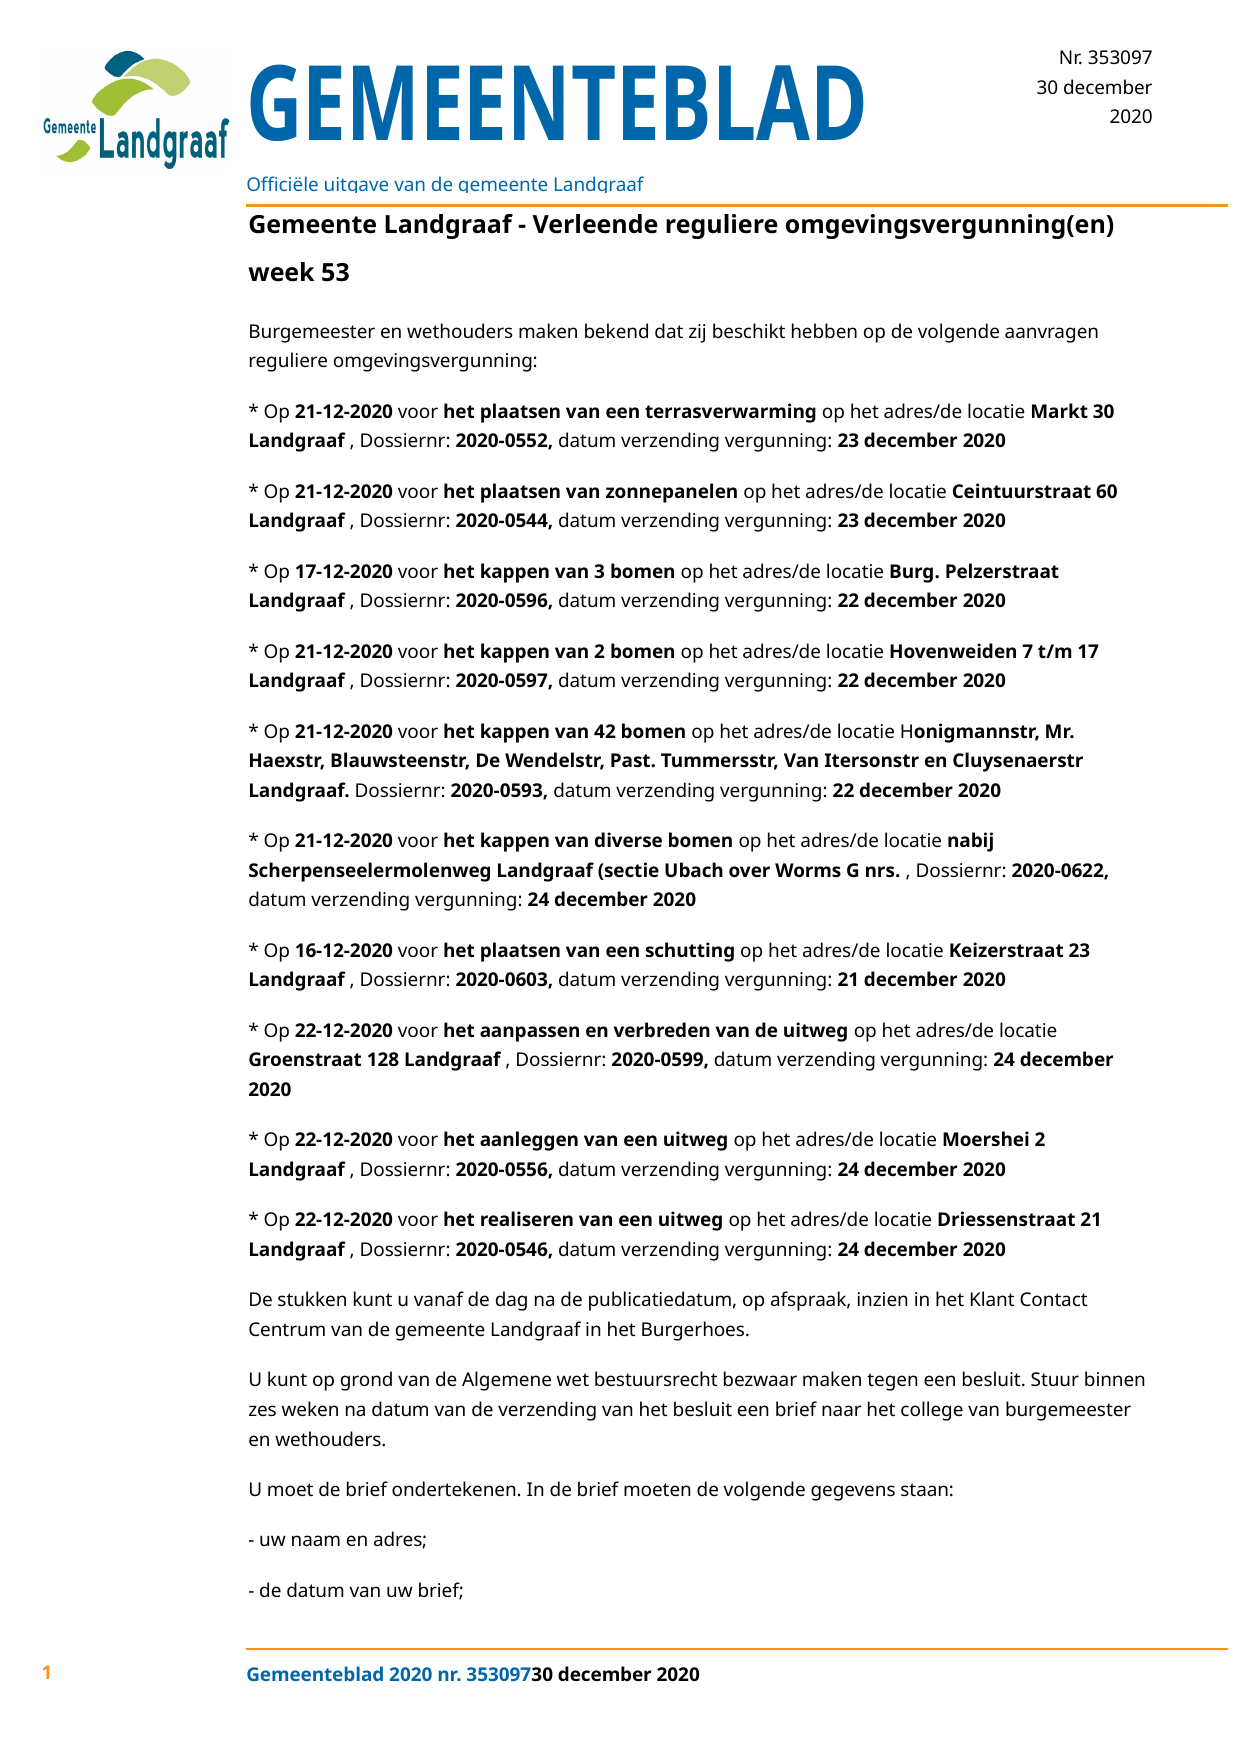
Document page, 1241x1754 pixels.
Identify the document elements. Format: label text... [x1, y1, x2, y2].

text - uw naam en adres; [248, 1527, 1152, 1552]
text Gemeente Landgraaf - Verleende reguliere omgevingsvergunning(en) week 53 [248, 207, 1152, 288]
text * Op 21-12-2020 voor het plaatsen van een terrasverwarming op het adres/de locatie Markt 30 Landgraaf , Dossiernr: 2020-0552, datum verzending vergunning: 23 december 2020 [248, 398, 1152, 453]
text De stukken kunt u vanaf de dag na de publicatiedatum, op afspraak, inzien in het Klant Contact Centrum van de gemeente Landgraaf in het Burgerhoes. [248, 1287, 1152, 1342]
text Burgemeester en wethouders maken bekend dat zij beschikt hebben op de volgende aanvragen reguliere omgevingsvergunning: [248, 318, 1152, 373]
text * Op 21-12-2020 voor het kappen van 42 bomen op het adres/de locatie Honigmannstr, Mr. Haexstr, Blauwsteenstr, De Wendelstr, Past. Tummersstr, Van Itersonstr en Cluysenaerstr Landgraaf. Dossiernr: 2020-0593, datum verzending vergunning: 22 december 2020 [248, 718, 1152, 803]
picture [41, 47, 231, 172]
text * Op 22-12-2020 voor het aanleggen van een uitweg op het adres/de locatie Moershei 2 Landgraaf , Dossiernr: 2020-0556, datum verzending vergunning: 24 december 2020 [248, 1127, 1152, 1182]
text U kunt op grond van de Algemene wet bestuursrecht bezwaar maken tegen een besluit. Stuur binnen zes weken na datum van de verzending van het besluit een brief naar het college van burgemeester en wethouders. [248, 1367, 1152, 1452]
text * Op 22-12-2020 voor het aanpassen en verbreden van de uitweg op het adres/de locatie Groenstraat 128 Landgraaf , Dossiernr: 2020-0599, datum verzending vergunning: 24 december 2020 [248, 1017, 1152, 1102]
text U moet de brief ondertekenen. In de brief moeten de volgende gegevens staan: [248, 1476, 1152, 1502]
text * Op 21-12-2020 voor het kappen van diverse bomen op het adres/de locatie nabij Scherpenseelermolenweg Landgraaf (sectie Ubach over Worms G nrs. , Dossiernr: 2020-0622, datum verzending vergunning: 24 december 2020 [248, 827, 1152, 912]
text * Op 21-12-2020 voor het plaatsen van zonnepanelen op het adres/de locatie Ceintuurstraat 60 Landgraaf , Dossiernr: 2020-0544, datum verzending vergunning: 23 december 2020 [248, 478, 1152, 533]
text * Op 21-12-2020 voor het kappen van 2 bomen op het adres/de locatie Hovenweiden 7 t/m 17 Landgraaf , Dossiernr: 2020-0597, datum verzending vergunning: 22 december 2020 [248, 638, 1152, 693]
text * Op 16-12-2020 voor het plaatsen van een schutting op het adres/de locatie Keizerstraat 23 Landgraaf , Dossiernr: 2020-0603, datum verzending vergunning: 21 december 2020 [248, 937, 1152, 992]
text * Op 22-12-2020 voor het realiseren van een uitweg op het adres/de locatie Driessenstraat 21 Landgraaf , Dossiernr: 2020-0546, datum verzending vergunning: 24 december 2020 [248, 1207, 1152, 1262]
text * Op 17-12-2020 voor het kappen van 3 bomen op het adres/de locatie Burg. Pelzerstraat Landgraaf , Dossiernr: 2020-0596, datum verzending vergunning: 22 december 2020 [248, 558, 1152, 613]
text - de datum van uw brief; [248, 1577, 1152, 1603]
